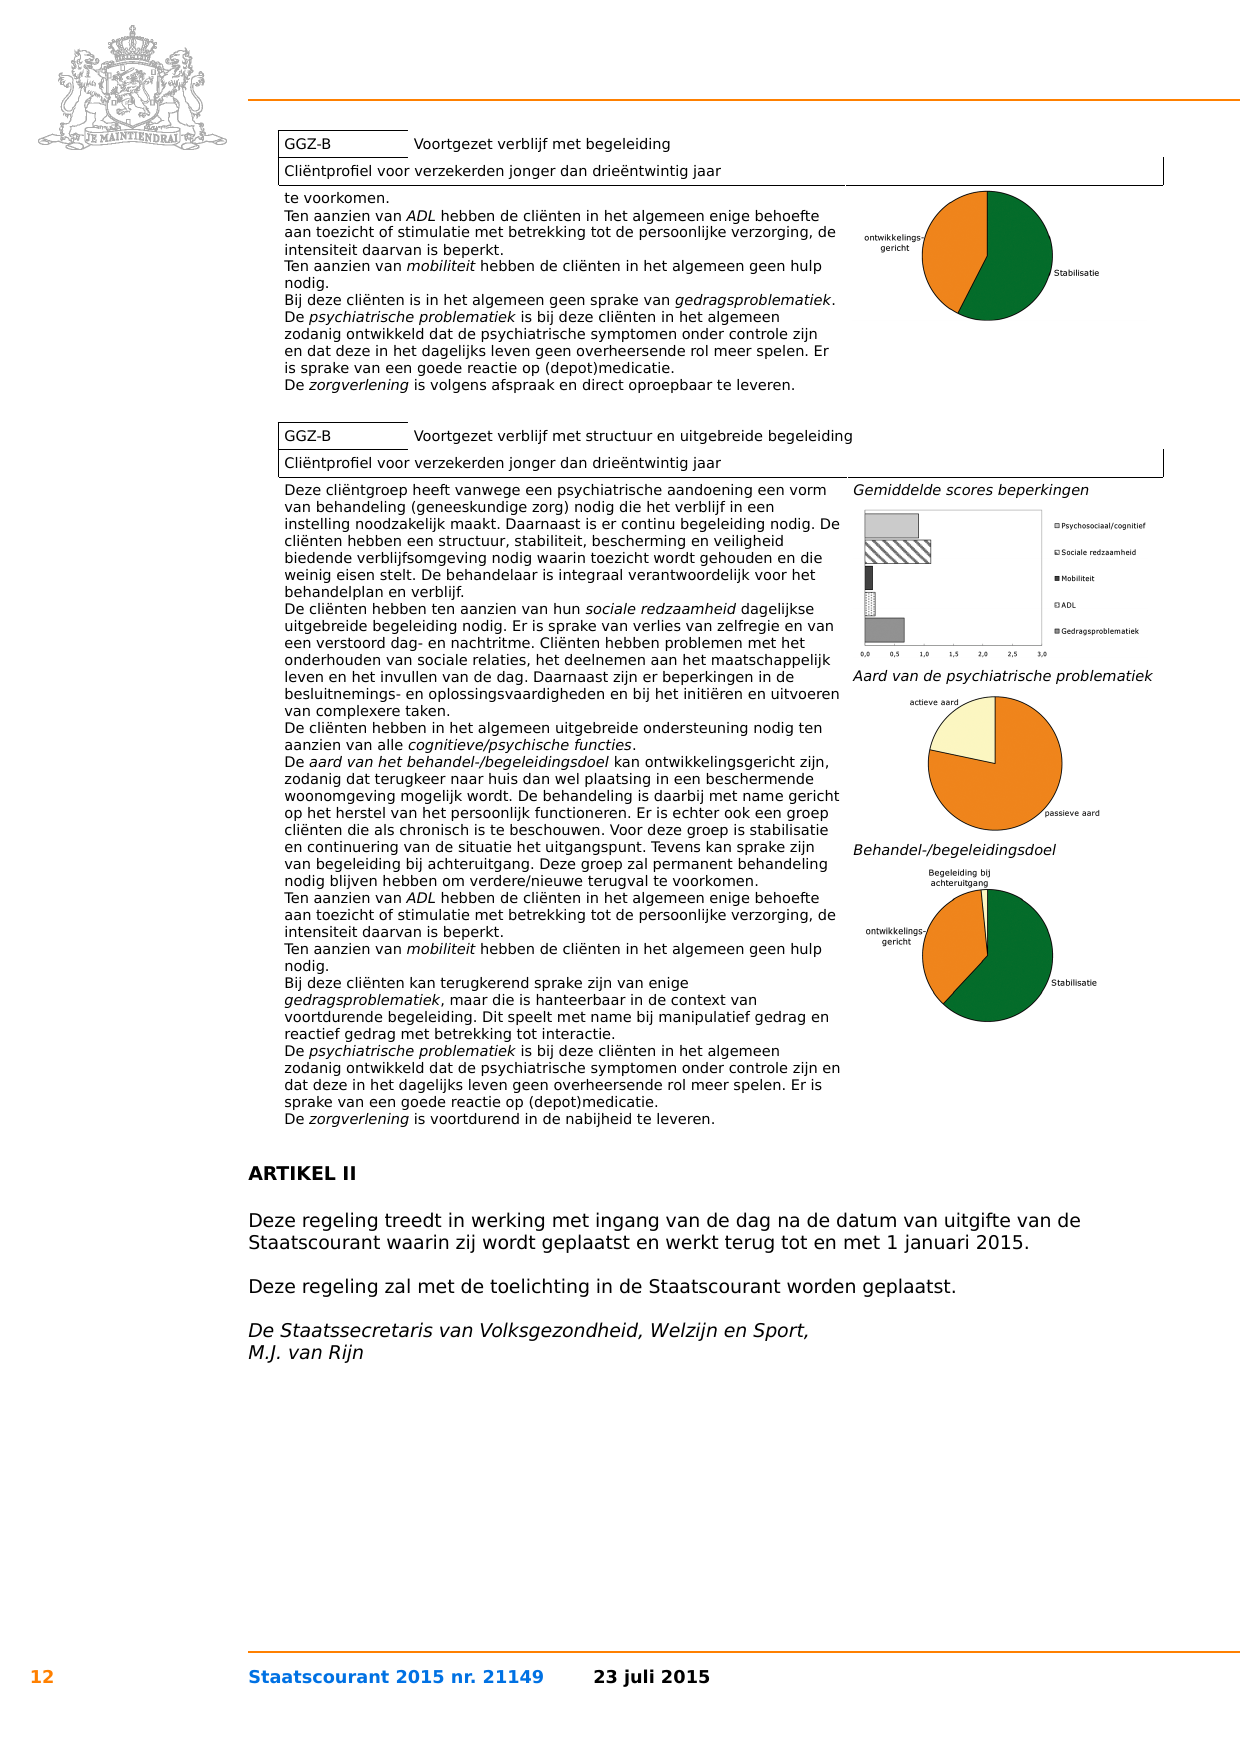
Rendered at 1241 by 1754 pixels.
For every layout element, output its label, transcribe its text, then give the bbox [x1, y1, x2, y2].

table_cell Gemiddelde scores beperkingen [848, 478, 1163, 504]
picture [851, 190, 1148, 321]
table_header GGZ-B [279, 423, 408, 449]
text De Staatssecretaris van Volksgezondheid, Welzijn en Sport, M.J. van Rijn [248, 1320, 1163, 1364]
picture [38, 25, 227, 150]
table_cell [848, 505, 1163, 662]
picture [853, 868, 1149, 1023]
table_header GGZ-B [279, 131, 408, 157]
table_header Voortgezet verblijf met begeleiding [408, 131, 1163, 157]
picture [853, 695, 1149, 831]
table_header Voortgezet verblijf met structuur en uitgebreide begeleiding [408, 423, 1163, 449]
subtitle ARTIKEL II [248, 1163, 1163, 1185]
table_cell Cliëntprofiel voor verzekerden jonger dan drieëntwintig jaar [279, 158, 1163, 185]
table_cell [848, 690, 1163, 836]
table_cell [848, 864, 1163, 1132]
table_cell Behandel-/begeleidingsdoel [848, 837, 1163, 863]
table_cell [846, 186, 1163, 399]
table_cell Deze cliëntgroep heeft vanwege een psychiatrische aandoening een vorm van behandeling (geneeskundige zorg) nodig die het verblijf in een instelling noodzakelijk maakt. Daarnaast is er continu begeleiding nodig. De cliënten hebben een structuur, stabiliteit, bescherming en veiligheid biedende verblijfsomgeving nodig waarin toezicht wordt gehouden en die weinig eisen stelt. De behandelaar is integraal verantwoordelijk voor het behandelplan en verblijf. De cliënten hebben ten aanzien van hun sociale redzaamheid dagelijkse uitgebreide begeleiding nodig. Er is sprake van verlies van zelfregie en van een verstoord dag- en nachtritme. Cliënten hebben problemen met het onderhouden van sociale relaties, het deelnemen aan het maatschappelijk leven en het invullen van de dag. Daarnaast zijn er beperkingen in de besluitnemings- en oplossingsvaardigheden en bij het initiëren en uitvoeren van complexere taken. De cliënten hebben in het algemeen uitgebreide ondersteuning nodig ten aanzien van alle cognitieve/psychische functies. De aard van het behandel-/begeleidingsdoel kan ontwikkelingsgericht zijn, zodanig dat terugkeer naar huis dan wel plaatsing in een beschermende woonomgeving mogelijk wordt. De behandeling is daarbij met name gericht op het herstel van het persoonlijk functioneren. Er is echter ook een groep cliënten die als chronisch is te beschouwen. Voor deze groep is stabilisatie en continuering van de situatie het uitgangspunt. Tevens kan sprake zijn van begeleiding bij achteruitgang. Deze groep zal permanent behandeling nodig blijven hebben om verdere/nieuwe terugval te voorkomen. Ten aanzien van ADL hebben de cliënten in het algemeen enige behoefte aan toezicht of stimulatie met betrekking tot de persoonlijke verzorging, de intensiteit daarvan is beperkt. Ten aanzien van mobiliteit hebben de cliënten in het algemeen geen hulp nodig. Bij deze cliënten kan terugkerend sprake zijn van enige gedragsproblematiek, maar die is hanteerbaar in de context van voortdurende begeleiding. Dit speelt met name bij manipulatief gedrag en reactief gedrag met betrekking tot interactie. De psychiatrische problematiek is bij deze cliënten in het algemeen zodanig ontwikkeld dat de psychiatrische symptomen onder controle zijn en dat deze in het dagelijks leven geen overheersende rol meer spelen. Er is sprake van een goede reactie op (depot)medicatie. De zorgverlening is voortdurend in de nabijheid te leveren. [279, 478, 847, 1132]
table_cell Cliëntprofiel voor verzekerden jonger dan drieëntwintig jaar [279, 450, 1163, 477]
text Deze regeling treedt in werking met ingang van de dag na de datum van uitgifte van de Staatscourant waarin zij wordt geplaatst en werkt terug tot en met 1 januari 2015. [248, 1210, 1163, 1254]
table_cell te voorkomen. Ten aanzien van ADL hebben de cliënten in het algemeen enige behoefte aan toezicht of stimulatie met betrekking tot de persoonlijke verzorging, de intensiteit daarvan is beperkt. Ten aanzien van mobiliteit hebben de cliënten in het algemeen geen hulp nodig. Bij deze cliënten is in het algemeen geen sprake van gedragsproblematiek. De psychiatrische problematiek is bij deze cliënten in het algemeen zodanig ontwikkeld dat de psychiatrische symptomen onder controle zijn en dat deze in het dagelijks leven geen overheersende rol meer spelen. Er is sprake van een goede reactie op (depot)medicatie. De zorgverlening is volgens afspraak en direct oproepbaar te leveren. [279, 186, 845, 399]
picture [853, 509, 1149, 658]
table_cell Aard van de psychiatrische problematiek [848, 663, 1163, 689]
text Deze regeling zal met de toelichting in de Staatscourant worden geplaatst. [248, 1276, 1163, 1298]
